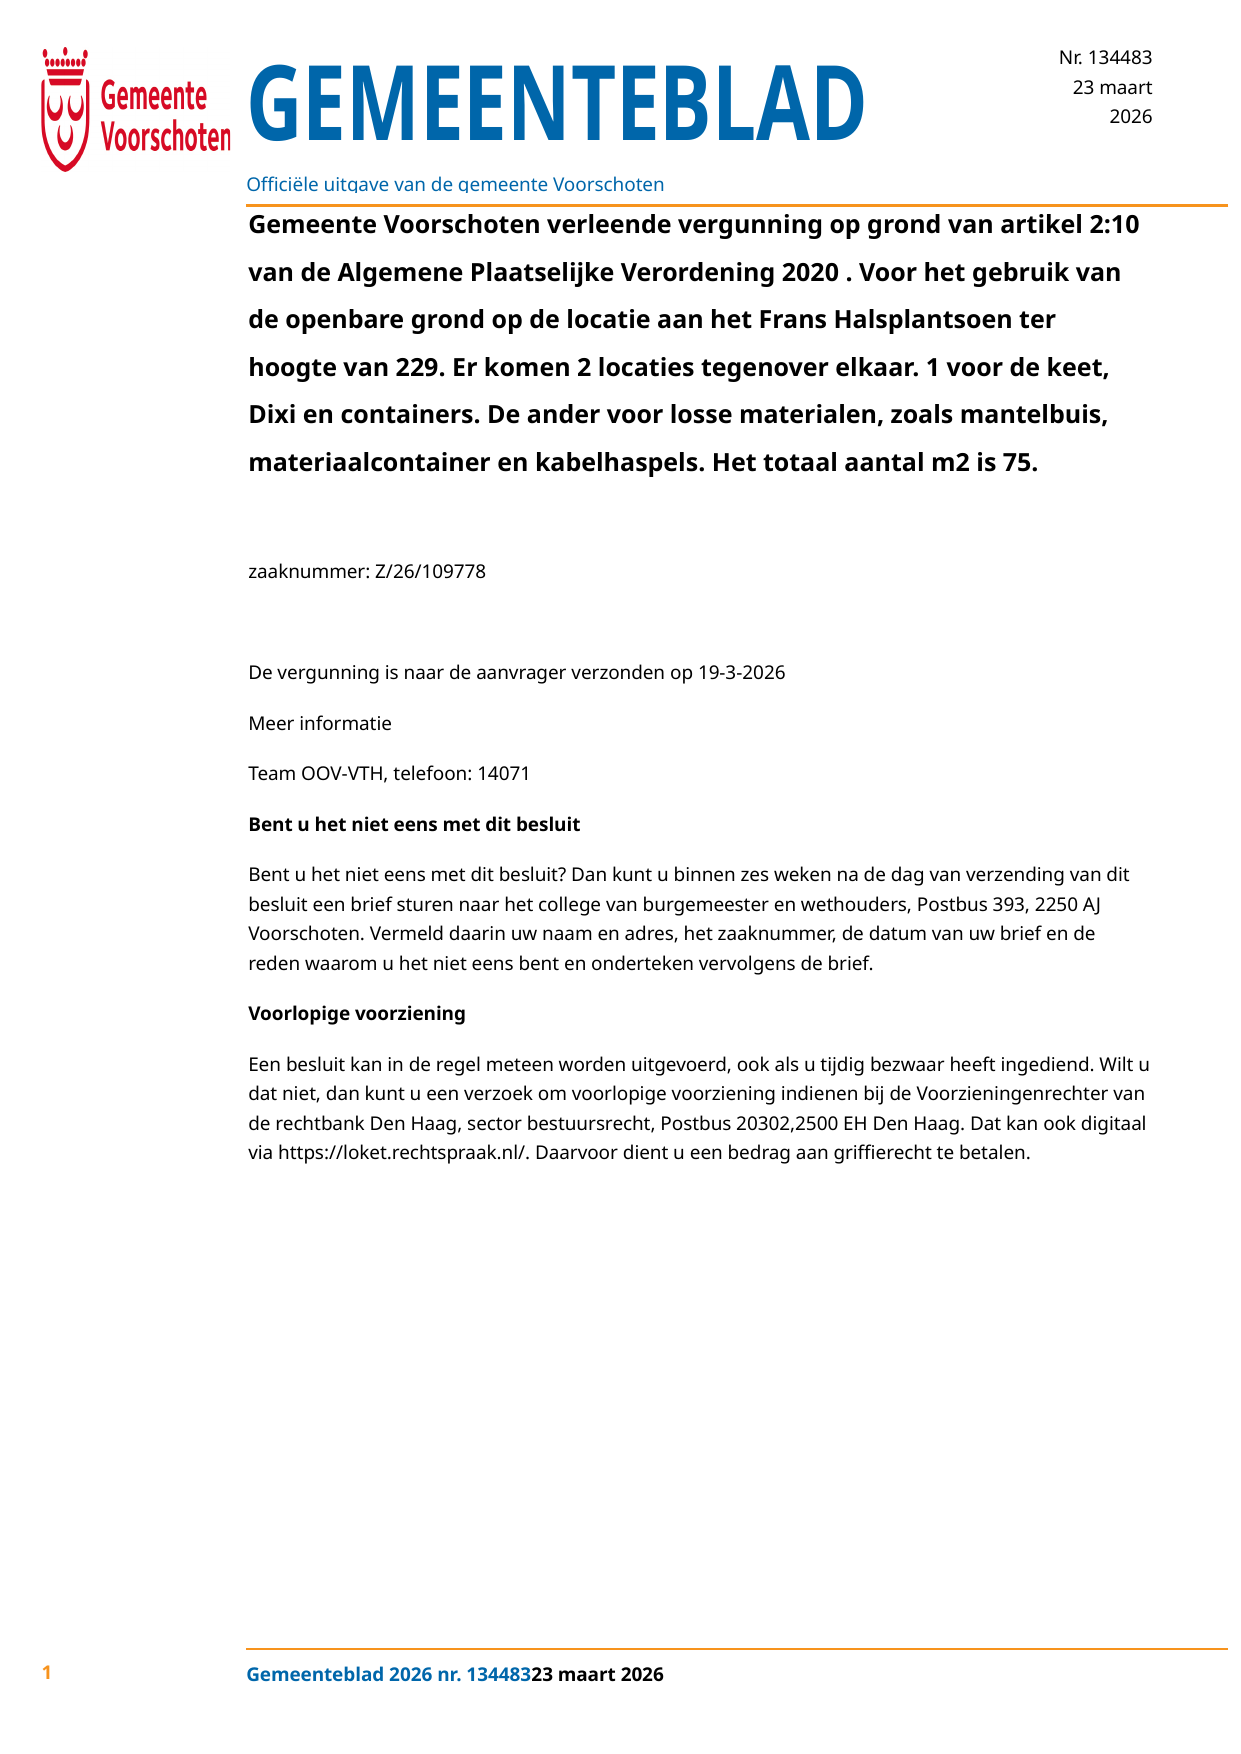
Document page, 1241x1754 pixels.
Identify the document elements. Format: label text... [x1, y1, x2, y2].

text Bent u het niet eens met dit besluit? Dan kunt u binnen zes weken na de dag van verzending van dit besluit een brief sturen naar het college van burgemeester en wethouders, Postbus 393, 2250 AJ Voorschoten. Vermeld daarin uw naam en adres, het zaaknummer, de datum van uw brief en de reden waarom u het niet eens bent en onderteken vervolgens de brief. [248, 861, 1152, 976]
picture [41, 47, 231, 172]
text Bent u het niet eens met dit besluit [248, 811, 1152, 837]
text Team OOV-VTH, telefoon: 14071 [248, 760, 1152, 786]
text Voorlopige voorziening [248, 1000, 1152, 1026]
text Een besluit kan in de regel meteen worden uitgevoerd, ook als u tijdig bezwaar heeft ingediend. Wilt u dat niet, dan kunt u een verzoek om voorlopige voorziening indienen bij de Voorzieningenrechter van de rechtbank Den Haag, sector bestuursrecht, Postbus 20302,2500 EH Den Haag. Dat kan ook digitaal via https://loket.rechtspraak.nl/. Daarvoor dient u een bedrag aan griffierecht te betalen. [248, 1051, 1152, 1165]
text Gemeente Voorschoten verleende vergunning op grond van artikel 2:10 van de Algemene Plaatselijke Verordening 2020 . Voor het gebruik van de openbare grond op de locatie aan het Frans Halsplantsoen ter hoogte van 229. Er komen 2 locaties tegenover elkaar. 1 voor de keet, Dixi en containers. De ander voor losse materialen, zoals mantelbuis, materiaalcontainer en kabelhaspels. Het totaal aantal m2 is 75. [248, 207, 1152, 479]
text Meer informatie [248, 710, 1152, 736]
text De vergunning is naar de aanvrager verzonden op 19-3-2026 [248, 659, 1152, 685]
text zaaknummer: Z/26/109778 [248, 559, 1152, 584]
